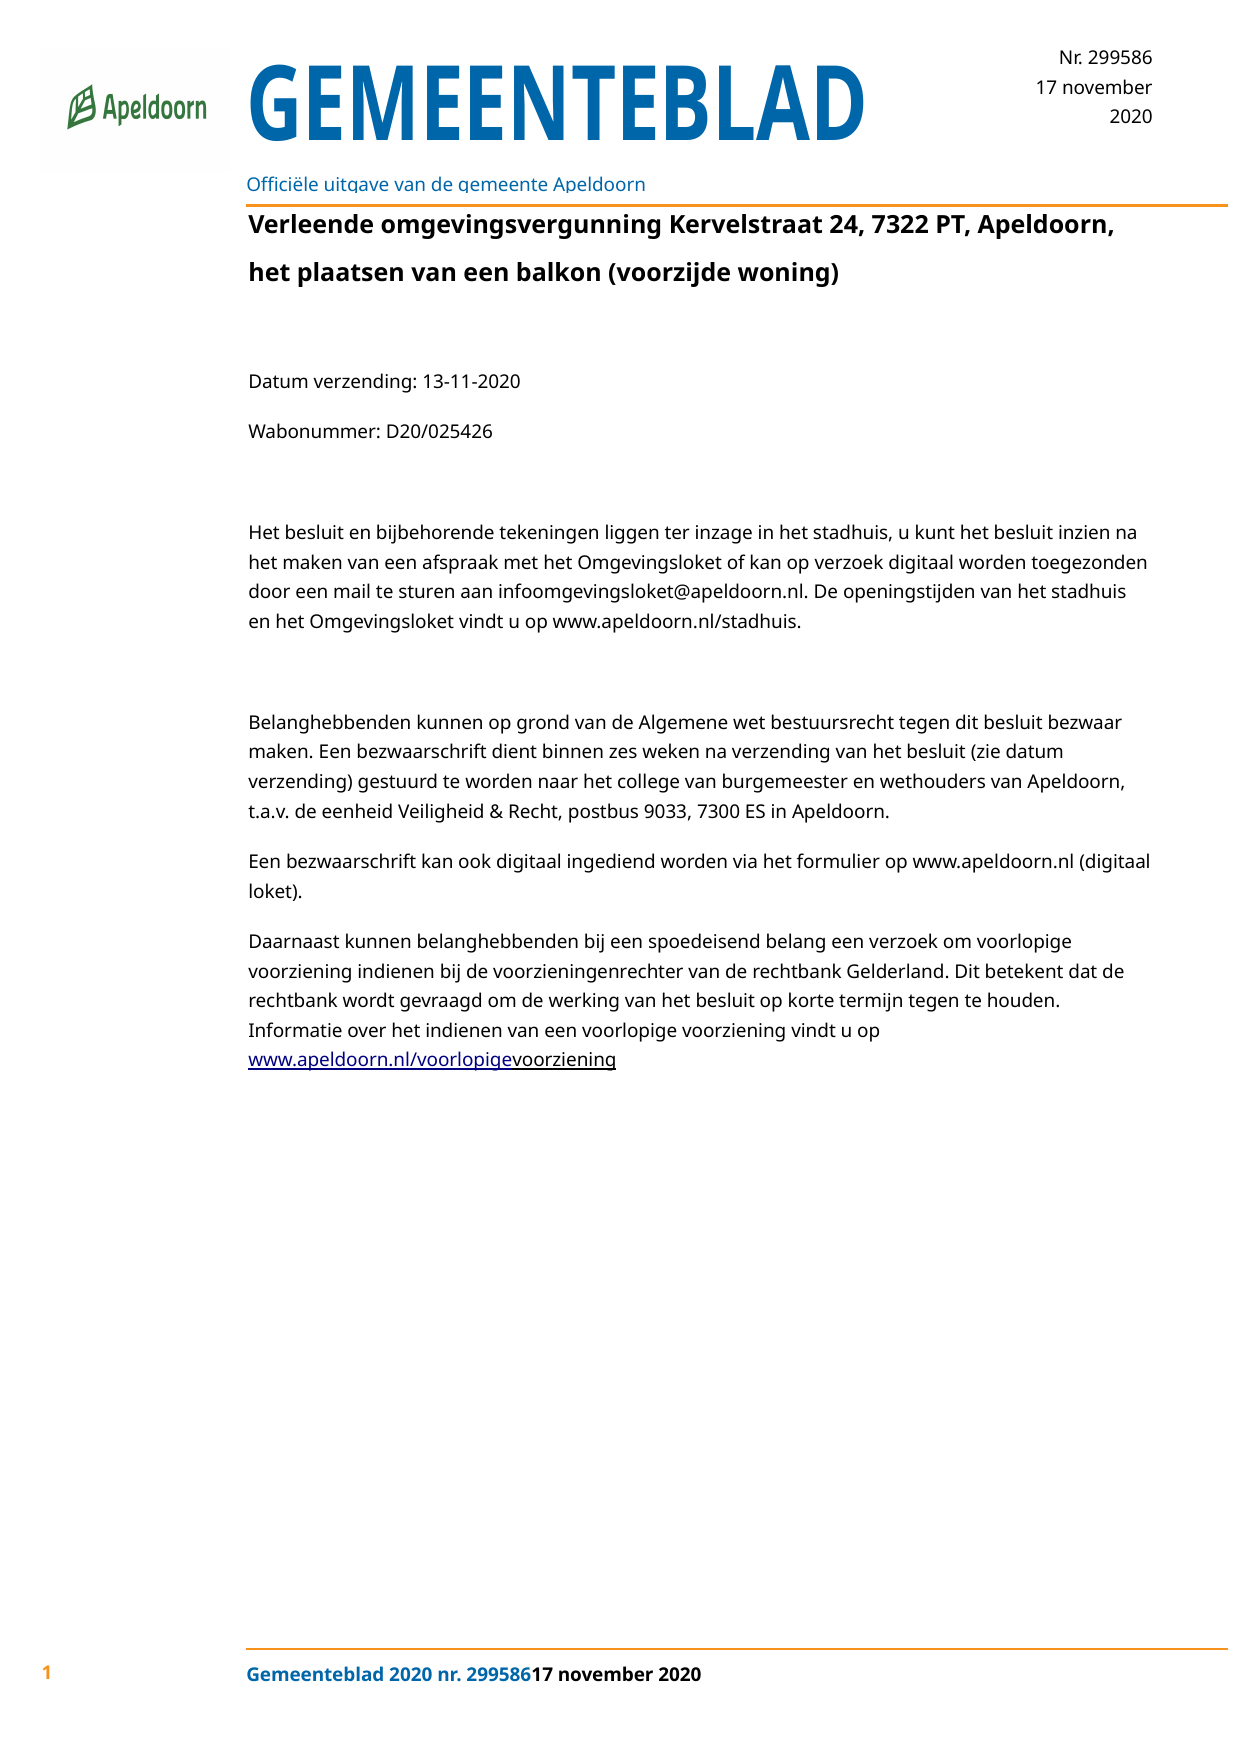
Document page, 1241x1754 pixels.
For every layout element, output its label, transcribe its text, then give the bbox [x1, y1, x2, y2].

text Daarnaast kunnen belanghebbenden bij een spoedeisend belang een verzoek om voorlopige voorziening indienen bij de voorzieningenrechter van de rechtbank Gelderland. Dit betekent dat de rechtbank wordt gevraagd om de werking van het besluit op korte termijn tegen te houden. Informatie over het indienen van een voorlopige voorziening vindt u op www.apeldoorn.nl/voorlopigevoorziening [248, 928, 1152, 1072]
picture [41, 47, 231, 172]
text Een bezwaarschrift kan ook digitaal ingediend worden via het formulier op www.apeldoorn.nl (digitaal loket). [248, 848, 1152, 904]
text Datum verzending: 13-11-2020 [248, 368, 1152, 394]
text Wabonummer: D20/025426 [248, 419, 1152, 444]
text Verleende omgevingsvergunning Kervelstraat 24, 7322 PT, Apeldoorn, het plaatsen van een balkon (voorzijde woning) [248, 207, 1152, 288]
text Belanghebbenden kunnen op grond van de Algemene wet bestuursrecht tegen dit besluit bezwaar maken. Een bezwaarschrift dient binnen zes weken na verzending van het besluit (zie datum verzending) gestuurd te worden naar het college van burgemeester en wethouders van Apeldoorn, t.a.v. de eenheid Veiligheid & Recht, postbus 9033, 7300 ES in Apeldoorn. [248, 709, 1152, 824]
text Het besluit en bijbehorende tekeningen liggen ter inzage in het stadhuis, u kunt het besluit inzien na het maken van een afspraak met het Omgevingsloket of kan op verzoek digitaal worden toegezonden door een mail te sturen aan infoomgevingsloket@apeldoorn.nl. De openingstijden van het stadhuis en het Omgevingsloket vindt u op www.apeldoorn.nl/stadhuis. [248, 519, 1152, 634]
